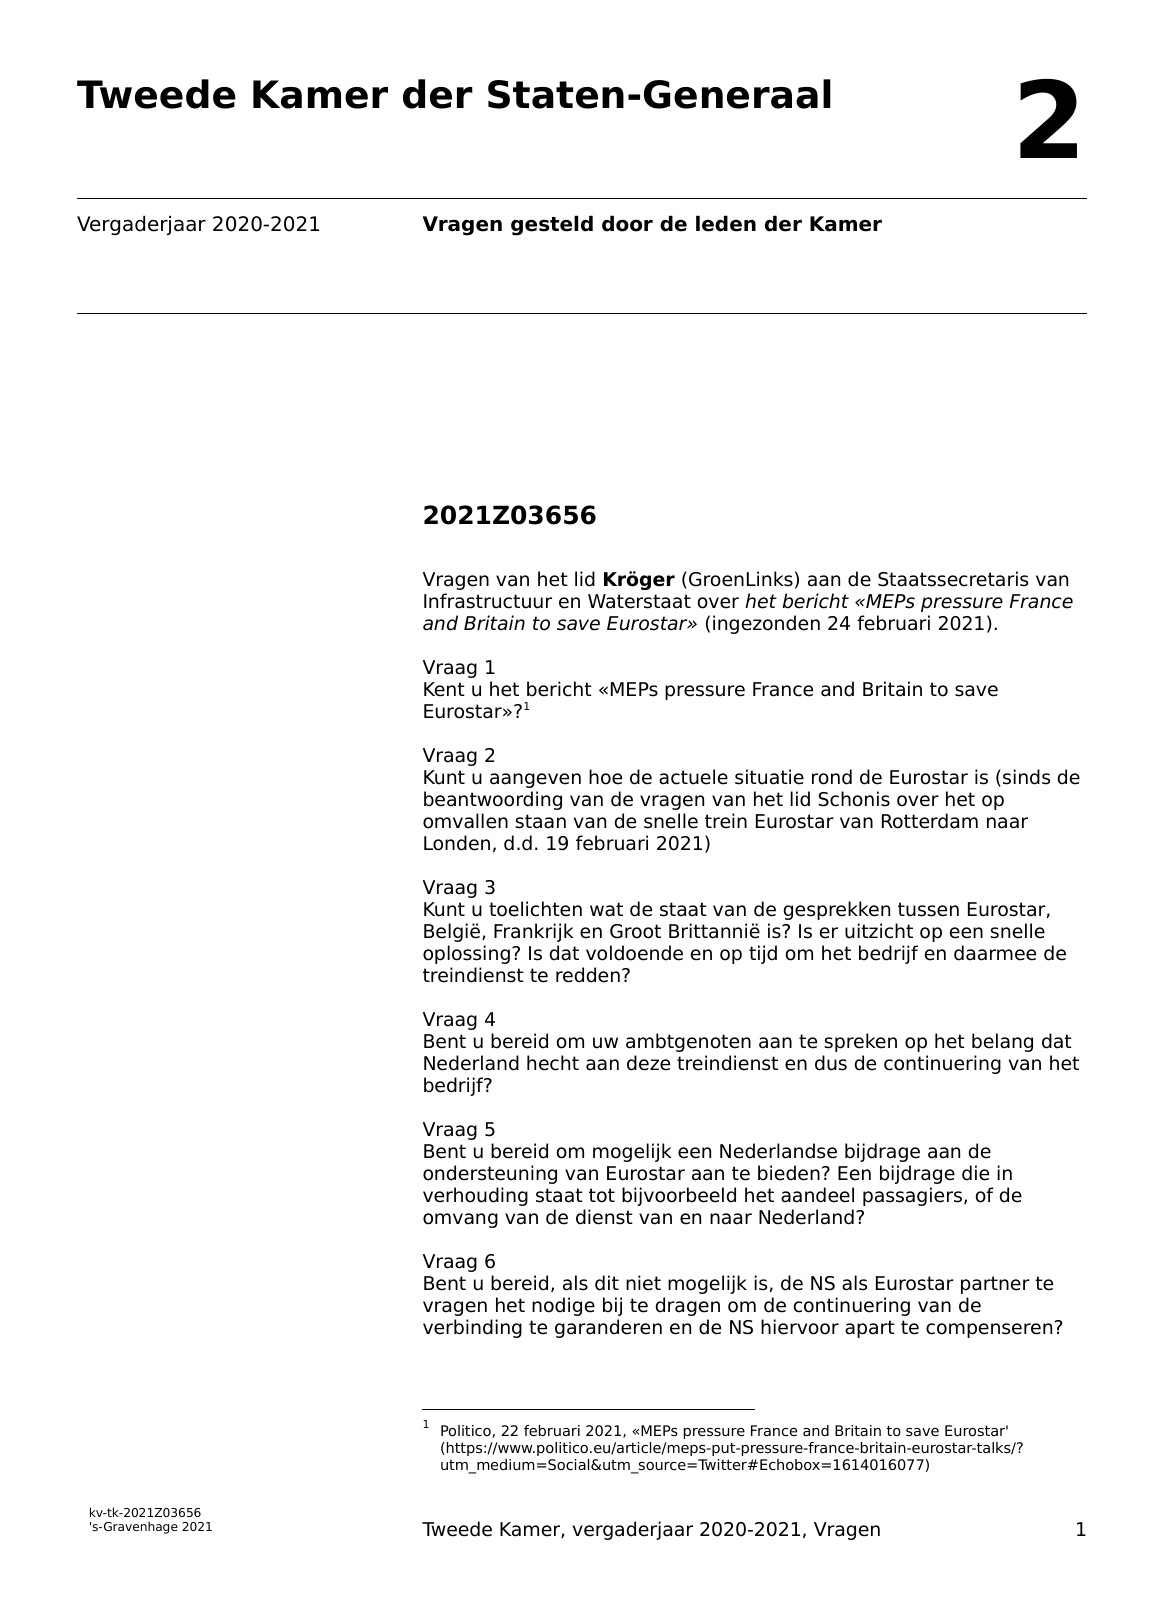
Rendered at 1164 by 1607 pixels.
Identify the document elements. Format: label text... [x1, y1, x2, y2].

text Vraag 2 [422, 745, 1087, 767]
text Kunt u aangeven hoe de actuele situatie rond de Eurostar is (sinds de beantwoording van de vragen van het lid Schonis over het op omvallen staan van de snelle trein Eurostar van Rotterdam naar Londen, d.d. 19 februari 2021) [422, 767, 1087, 855]
text Bent u bereid om uw ambtgenoten aan te spreken op het belang dat Nederland hecht aan deze treindienst en dus de continuering van het bedrijf? [422, 1031, 1087, 1097]
text Bent u bereid, als dit niet mogelijk is, de NS als Eurostar partner te vragen het nodige bij te dragen om de continuering van de verbinding te garanderen en de NS hiervoor apart te compenseren? [422, 1273, 1087, 1339]
text Vragen van het lid Kröger (GroenLinks) aan de Staatssecretaris van Infrastructuur en Waterstaat over het bericht «MEPs pressure France and Britain to save Eurostar» (ingezonden 24 februari 2021). [422, 569, 1087, 635]
text Vraag 6 [422, 1251, 1087, 1273]
text Vraag 1 [422, 657, 1087, 679]
text Vraag 3 [422, 877, 1087, 899]
text Kent u het bericht «MEPs pressure France and Britain to save Eurostar»? [422, 679, 1087, 723]
text Vraag 4 [422, 1009, 1087, 1031]
table_header Tweede Kamer der Staten-Generaal [77, 59, 886, 198]
table_cell Vergaderjaar 2020-2021 [77, 199, 422, 313]
table_cell Vragen gesteld door de leden der Kamer [422, 199, 1087, 313]
text 2021Z03656 [422, 501, 1087, 531]
text Kunt u toelichten wat de staat van de gesprekken tussen Eurostar, België, Frankrijk en Groot Brittannië is? Is er uitzicht op een snelle oplossing? Is dat voldoende en op tijd om het bedrijf en daarmee de treindienst te redden? [422, 899, 1087, 987]
table_header 2 [886, 59, 1087, 198]
text 's-Gravenhage 2021 [88, 1520, 323, 1534]
text kv-tk-2021Z03656 [88, 1506, 323, 1520]
text Vraag 5 [422, 1119, 1087, 1141]
text Bent u bereid om mogelijk een Nederlandse bijdrage aan de ondersteuning van Eurostar aan te bieden? Een bijdrage die in verhouding staat tot bijvoorbeeld het aandeel passagiers, of de omvang van de dienst van en naar Nederland? [422, 1141, 1087, 1229]
text Politico, 22 februari 2021, «MEPs pressure France and Britain to save Eurostar' (https://www.politico.eu/article/meps-put-pressure-france-britain-eurostar-talks/?utm_medium=Social&utm_source=Twitter#Echobox=1614016077) [422, 1418, 1087, 1474]
